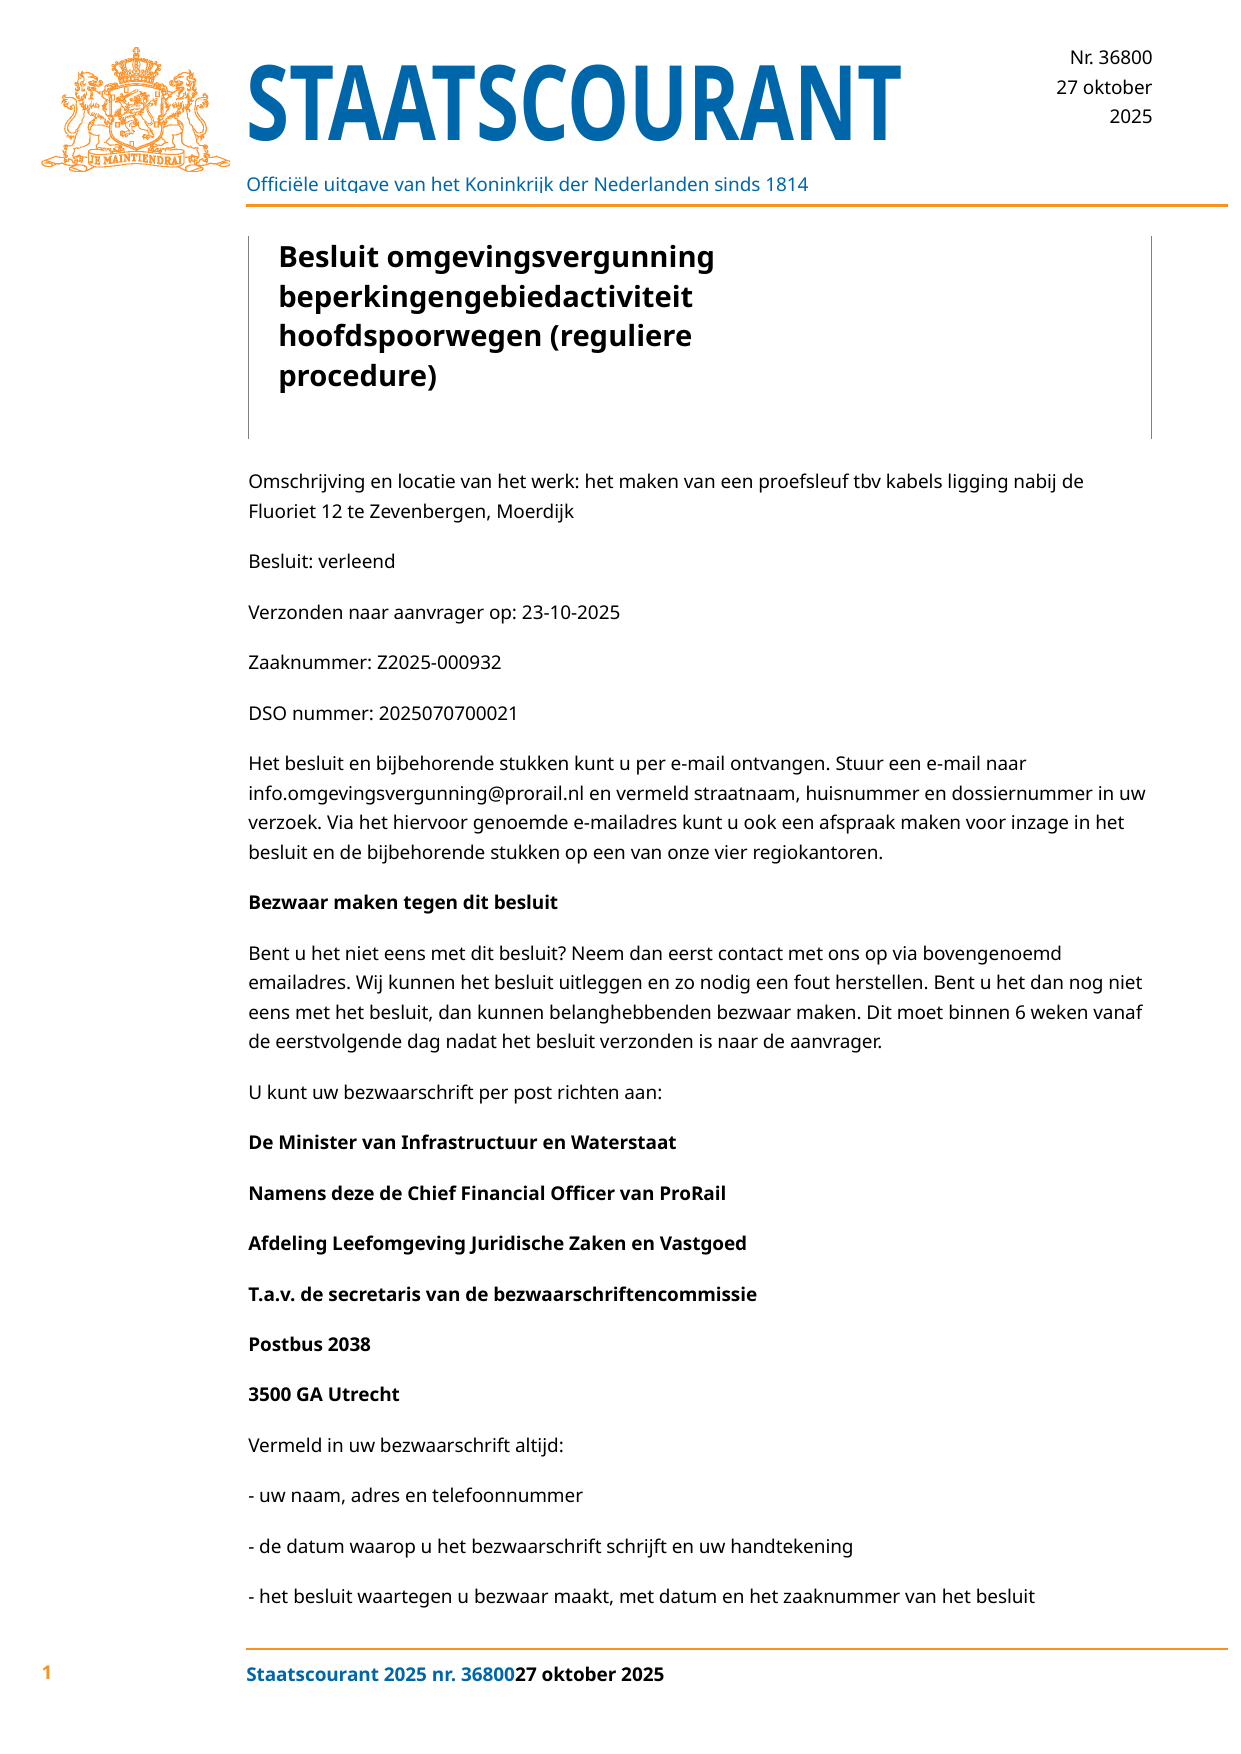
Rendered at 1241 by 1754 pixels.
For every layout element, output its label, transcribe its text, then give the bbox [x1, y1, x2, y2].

text 3500 GA Utrecht [248, 1382, 1152, 1407]
text Namens deze de Chief Financial Officer van ProRail [248, 1180, 1152, 1206]
text Bent u het niet eens met dit besluit? Neem dan eerst contact met ons op via bovengenoemd emailadres. Wij kunnen het besluit uitleggen en zo nodig een fout herstellen. Bent u het dan nog niet eens met het besluit, dan kunnen belanghebbenden bezwaar maken. Dit moet binnen 6 weken vanaf de eerstvolgende dag nadat het besluit verzonden is naar de aanvrager. [248, 940, 1152, 1054]
text Besluit: verleend [248, 549, 1152, 574]
text De Minister van Infrastructuur en Waterstaat [248, 1129, 1152, 1155]
text Postbus 2038 [248, 1331, 1152, 1357]
text Bezwaar maken tegen dit besluit [248, 889, 1152, 915]
table_header [850, 236, 912, 413]
text Afdeling Leefomgeving Juridische Zaken en Vastgoed [248, 1230, 1152, 1256]
text DSO nummer: 2025070700021 [248, 700, 1152, 726]
picture [912, 236, 1090, 414]
text U kunt uw bezwaarschrift per post richten aan: [248, 1079, 1152, 1105]
picture [41, 47, 231, 172]
text Het besluit en bijbehorende stukken kunt u per e-mail ontvangen. Stuur een e-mail naar info.omgevingsvergunning@prorail.nl en vermeld straatnaam, huisnummer en dossiernummer in uw verzoek. Via het hiervoor genoemde e-mailadres kunt u ook een afspraak maken voor inzage in het besluit en de bijbehorende stukken op een van onze vier regiokantoren. [248, 750, 1152, 865]
text Omschrijving en locatie van het werk: het maken van een proefsleuf tbv kabels ligging nabij de Fluoriet 12 te Zevenbergen, Moerdijk [248, 469, 1152, 524]
text - het besluit waartegen u bezwaar maakt, met datum en het zaaknummer van het besluit [248, 1583, 1152, 1609]
table_header [850, 414, 1151, 439]
text Zaaknummer: Z2025-000932 [248, 649, 1152, 675]
text T.a.v. de secretaris van de bezwaarschriftencommissie [248, 1281, 1152, 1306]
text - uw naam, adres en telefoonnummer [248, 1482, 1152, 1508]
text - de datum waarop u het bezwaarschrift schrijft en uw handtekening [248, 1533, 1152, 1558]
table_header Besluit omgevingsvergunning beperkingengebiedactiviteit hoofdspoorwegen (reguliere procedure) [249, 236, 850, 439]
table_header [1090, 236, 1151, 413]
text Vermeld in uw bezwaarschrift altijd: [248, 1432, 1152, 1458]
text Verzonden naar aanvrager op: 23-10-2025 [248, 599, 1152, 625]
